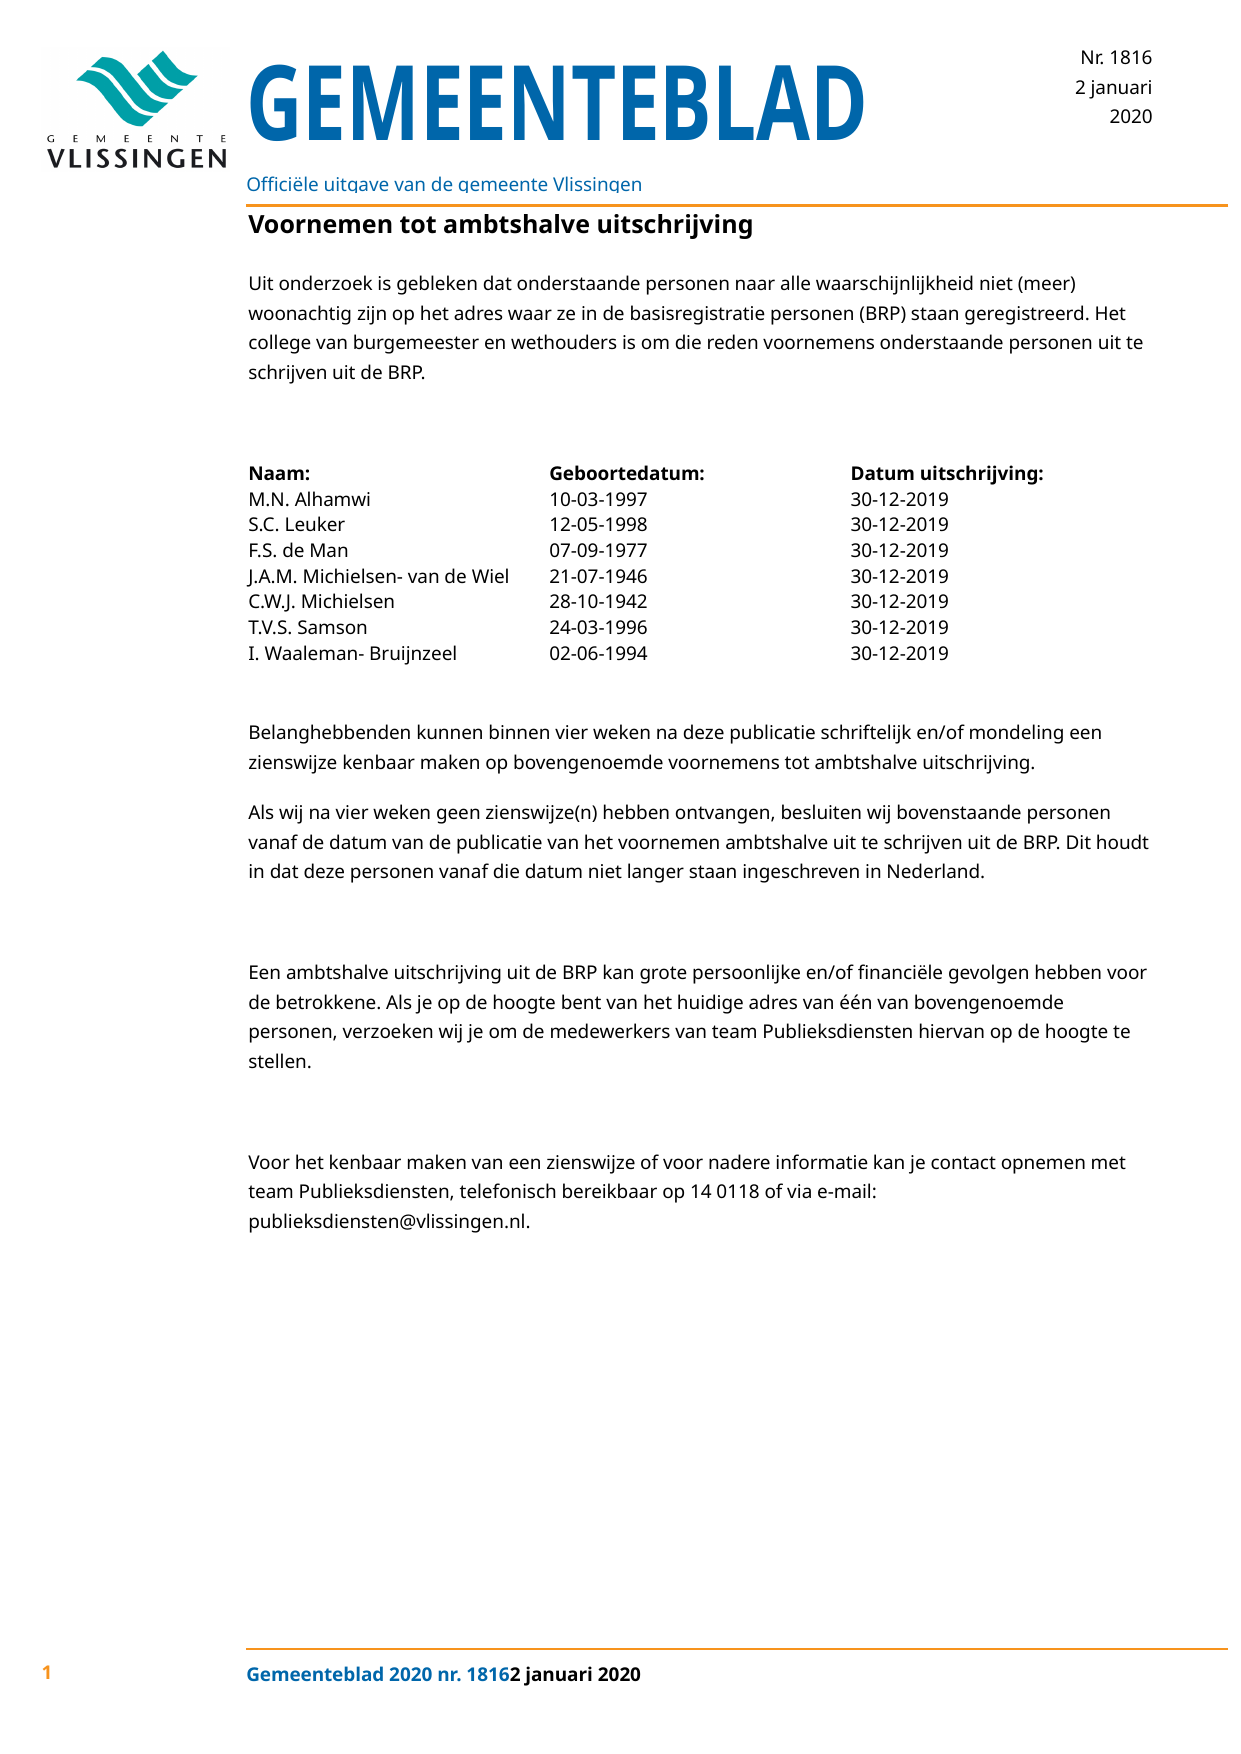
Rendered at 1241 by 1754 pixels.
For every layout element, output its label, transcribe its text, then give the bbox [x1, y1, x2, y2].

table_cell 30-12-2019 [850, 486, 1152, 511]
table_cell 24-03-1996 [549, 614, 850, 640]
table_cell 30-12-2019 [850, 537, 1152, 563]
table_cell C.W.J. Michielsen [248, 589, 549, 614]
table_header Naam: [248, 460, 549, 486]
table_cell S.C. Leuker [248, 511, 549, 537]
table_cell 28-10-1942 [549, 589, 850, 614]
table_cell J.A.M. Michielsen- van de Wiel [248, 563, 549, 589]
picture [41, 47, 231, 172]
table_cell T.V.S. Samson [248, 614, 549, 640]
table_cell F.S. de Man [248, 537, 549, 563]
table_cell M.N. Alhamwi [248, 486, 549, 511]
table_cell 30-12-2019 [850, 640, 1152, 666]
text Voornemen tot ambtshalve uitschrijving [248, 207, 1152, 241]
text Uit onderzoek is gebleken dat onderstaande personen naar alle waarschijnlijkheid niet (meer) woonachtig zijn op het adres waar ze in de basisregistratie personen (BRP) staan geregistreerd. Het college van burgemeester en wethouders is om die reden voornemens onderstaande personen uit te schrijven uit de BRP. [248, 270, 1152, 385]
table_header Geboortedatum: [549, 460, 850, 486]
text Als wij na vier weken geen zienswijze(n) hebben ontvangen, besluiten wij bovenstaande personen vanaf de datum van de publicatie van het voornemen ambtshalve uit te schrijven uit de BRP. Dit houdt in dat deze personen vanaf die datum niet langer staan ingeschreven in Nederland. [248, 799, 1152, 884]
table_cell 30-12-2019 [850, 589, 1152, 614]
table_cell 21-07-1946 [549, 563, 850, 589]
table_cell 30-12-2019 [850, 563, 1152, 589]
table_header Datum uitschrijving: [850, 460, 1152, 486]
table_cell 10-03-1997 [549, 486, 850, 511]
text Belanghebbenden kunnen binnen vier weken na deze publicatie schriftelijk en/of mondeling een zienswijze kenbaar maken op bovengenoemde voornemens tot ambtshalve uitschrijving. [248, 719, 1152, 775]
table_cell 02-06-1994 [549, 640, 850, 666]
table_cell 07-09-1977 [549, 537, 850, 563]
text Een ambtshalve uitschrijving uit de BRP kan grote persoonlijke en/of financiële gevolgen hebben voor de betrokkene. Als je op de hoogte bent van het huidige adres van één van bovengenoemde personen, verzoeken wij je om de medewerkers van team Publieksdiensten hiervan op de hoogte te stellen. [248, 959, 1152, 1074]
table_cell 12-05-1998 [549, 511, 850, 537]
table_cell 30-12-2019 [850, 511, 1152, 537]
table_cell I. Waaleman- Bruijnzeel [248, 640, 549, 666]
table_cell 30-12-2019 [850, 614, 1152, 640]
text Voor het kenbaar maken van een zienswijze of voor nadere informatie kan je contact opnemen met team Publieksdiensten, telefonisch bereikbaar op 14 0118 of via e-mail: publieksdiensten@vlissingen.nl. [248, 1149, 1152, 1234]
